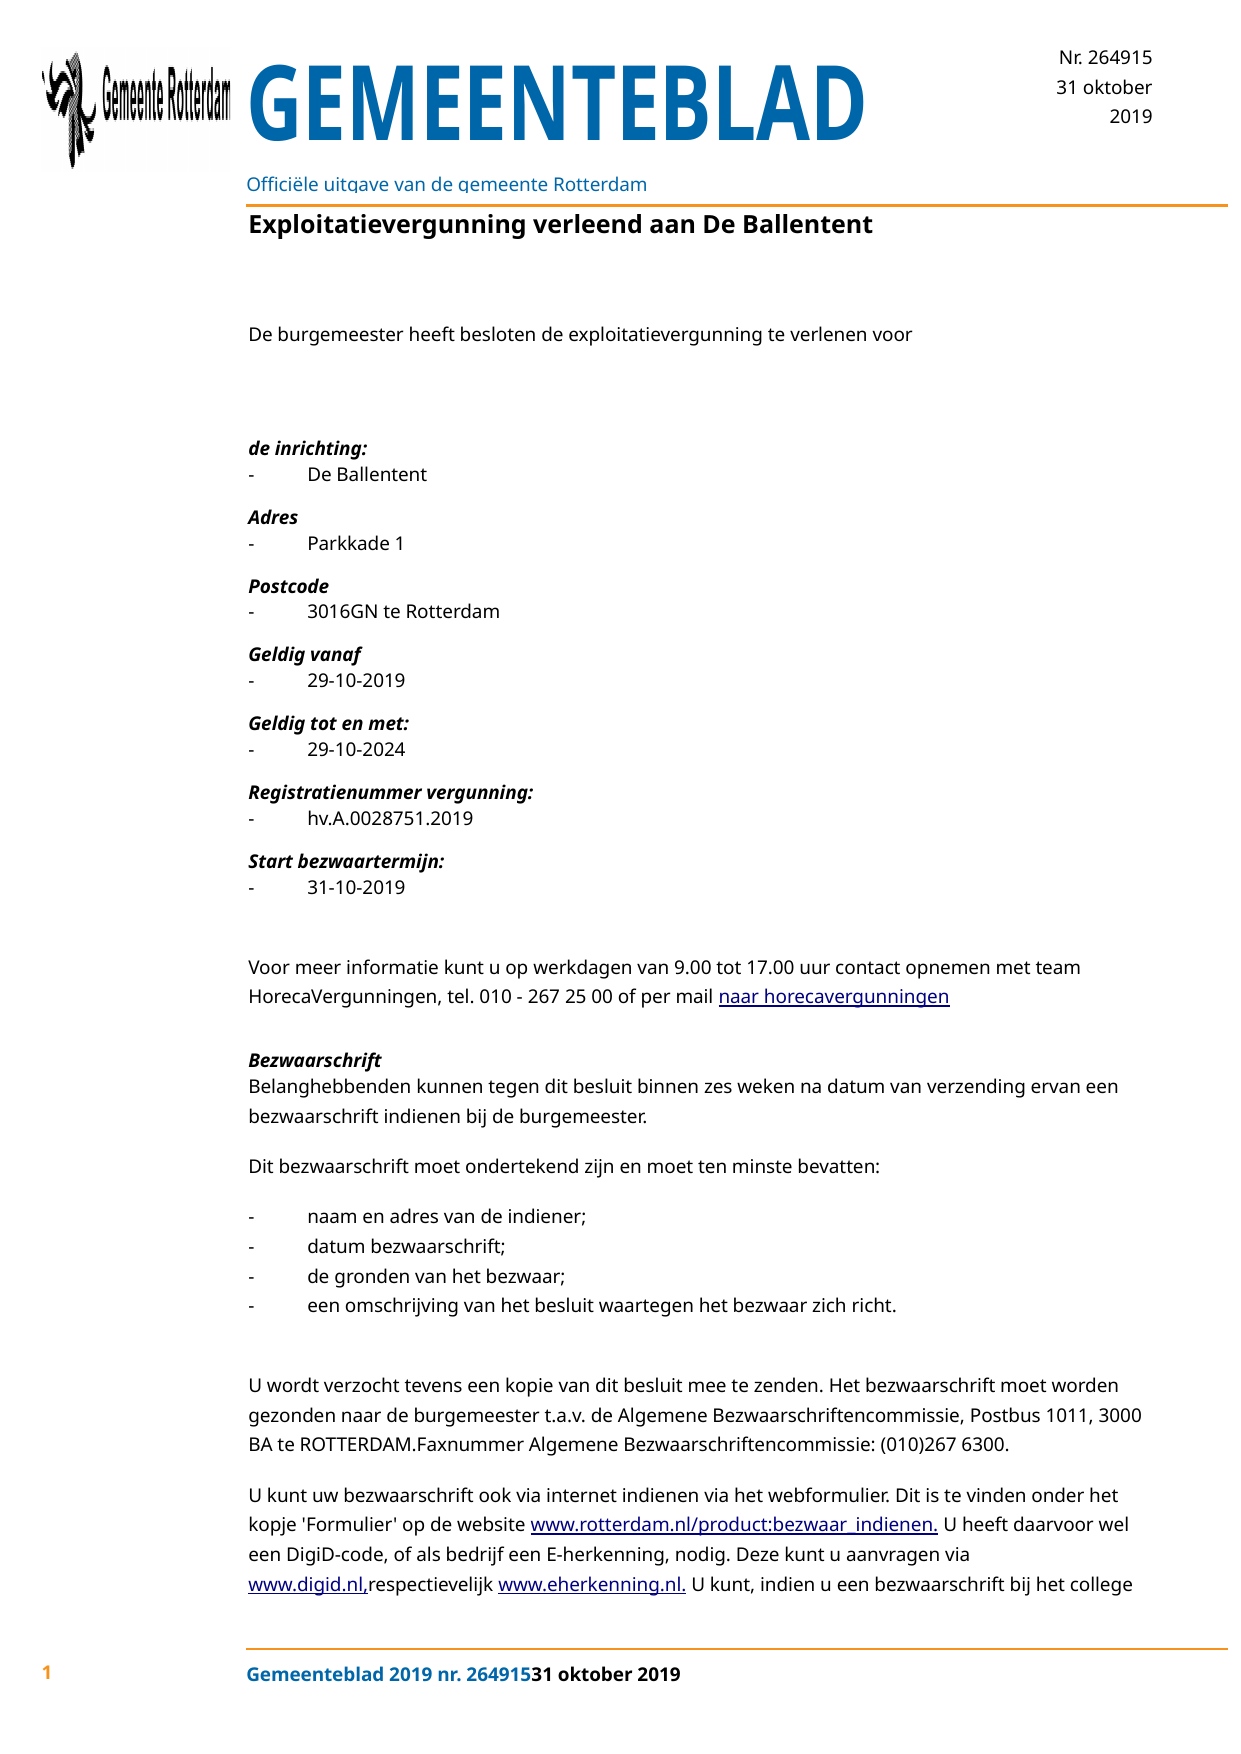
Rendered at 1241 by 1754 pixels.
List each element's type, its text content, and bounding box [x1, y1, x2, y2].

list naam en adres van de indiener; [248, 1204, 1152, 1229]
list De Ballentent [248, 461, 1152, 487]
list Parkkade 1 [248, 530, 1152, 555]
text Voor meer informatie kunt u op werkdagen van 9.00 tot 17.00 uur contact opnemen met team HorecaVergunningen, tel. 010 - 267 25 00 of per mail naar horecavergunningen [248, 954, 1152, 1009]
text De burgemeester heeft besloten de exploitatievergunning te verlenen voor [248, 321, 1152, 346]
text Geldig vanaf [248, 642, 1152, 667]
text Belanghebbenden kunnen tegen dit besluit binnen zes weken na datum van verzending ervan een bezwaarschrift indienen bij de burgemeester. [248, 1073, 1152, 1128]
text U kunt uw bezwaarschrift ook via internet indienen via het webformulier. Dit is te vinden onder het kopje 'Formulier' op de website www.rotterdam.nl/product:bezwaar_indienen. U heeft daarvoor wel een DigiD-code, of als bedrijf een E-herkenning, nodig. Deze kunt u aanvragen via www.digid.nl,respectievelijk www.eherkenning.nl. U kunt, indien u een bezwaarschrift bij het college [248, 1482, 1152, 1596]
text Dit bezwaarschrift moet ondertekend zijn en moet ten minste bevatten: [248, 1153, 1152, 1179]
text Bezwaarschrift [248, 1047, 1152, 1073]
list 29-10-2019 [248, 667, 1152, 693]
list 31-10-2019 [248, 874, 1152, 900]
text de inrichting: [248, 435, 1152, 461]
text Geldig tot en met: [248, 711, 1152, 736]
list datum bezwaarschrift; [248, 1233, 1152, 1259]
text Adres [248, 504, 1152, 530]
text Postcode [248, 573, 1152, 598]
picture [41, 47, 231, 172]
list 3016GN te Rotterdam [248, 598, 1152, 624]
text Start bezwaartermijn: [248, 848, 1152, 874]
list 29-10-2024 [248, 736, 1152, 762]
text U wordt verzocht tevens een kopie van dit besluit mee te zenden. Het bezwaarschrift moet worden gezonden naar de burgemeester t.a.v. de Algemene Bezwaarschriftencommissie, Postbus 1011, 3000 BA te ROTTERDAM.Faxnummer Algemene Bezwaarschriftencommissie: (010)267 6300. [248, 1372, 1152, 1457]
text Exploitatievergunning verleend aan De Ballentent [248, 207, 1152, 241]
list een omschrijving van het besluit waartegen het bezwaar zich richt. [248, 1292, 1152, 1318]
list hv.A.0028751.2019 [248, 805, 1152, 831]
list de gronden van het bezwaar; [248, 1263, 1152, 1288]
text Registratienummer vergunning: [248, 779, 1152, 805]
